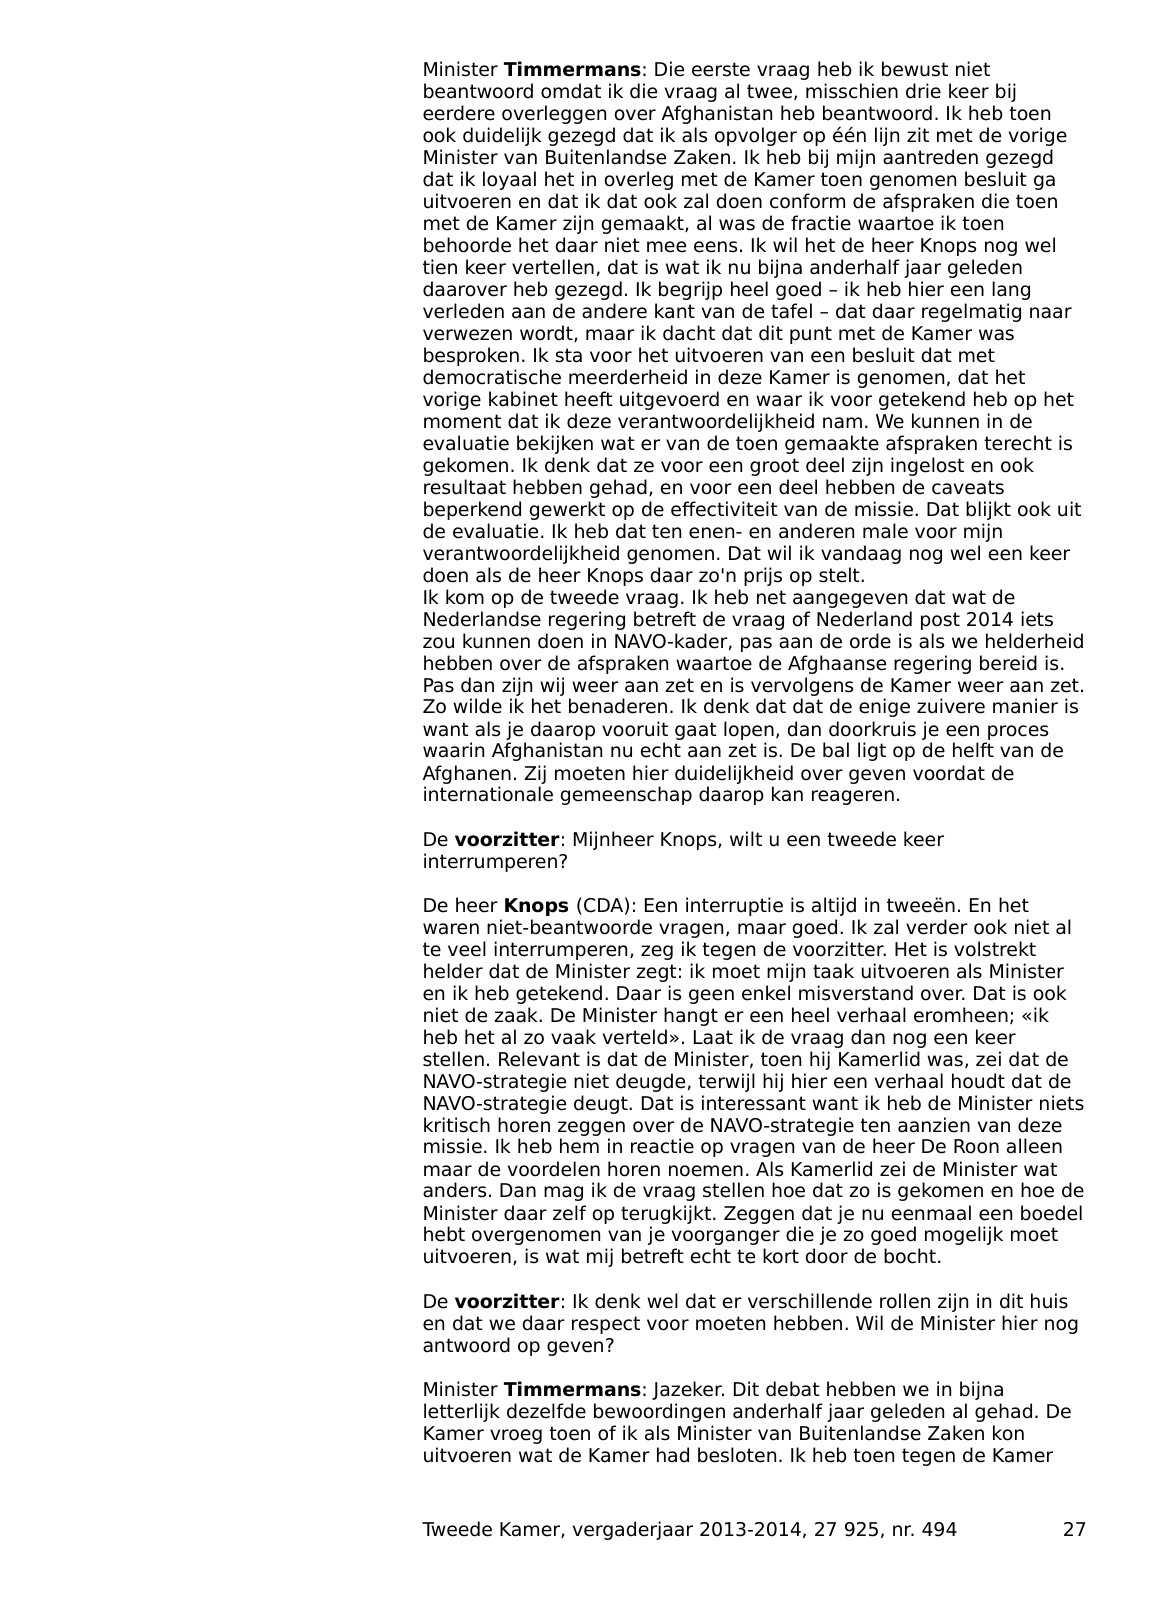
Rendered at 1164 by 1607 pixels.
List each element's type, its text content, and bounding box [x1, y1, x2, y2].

text De voorzitter: Mijnheer Knops, wilt u een tweede keer interrumperen? [422, 828, 1087, 872]
text Ik kom op de tweede vraag. Ik heb net aangegeven dat wat de Nederlandse regering betreft de vraag of Nederland post 2014 iets zou kunnen doen in NAVO-kader, pas aan de orde is als we helderheid hebben over de afspraken waartoe de Afghaanse regering bereid is. Pas dan zijn wij weer aan zet en is vervolgens de Kamer weer aan zet. Zo wilde ik het benaderen. Ik denk dat dat de enige zuivere manier is want als je daarop vooruit gaat lopen, dan doorkruis je een proces waarin Afghanistan nu echt aan zet is. De bal ligt op de helft van de Afghanen. Zij moeten hier duidelijkheid over geven voordat de internationale gemeenschap daarop kan reageren. [422, 587, 1087, 806]
text De heer Knops (CDA): Een interruptie is altijd in tweeën. En het waren niet-beantwoorde vragen, maar goed. Ik zal verder ook niet al te veel interrumperen, zeg ik tegen de voorzitter. Het is volstrekt helder dat de Minister zegt: ik moet mijn taak uitvoeren als Minister en ik heb getekend. Daar is geen enkel misverstand over. Dat is ook niet de zaak. De Minister hangt er een heel verhaal eromheen; «ik heb het al zo vaak verteld». Laat ik de vraag dan nog een keer stellen. Relevant is dat de Minister, toen hij Kamerlid was, zei dat de NAVO-strategie niet deugde, terwijl hij hier een verhaal houdt dat de NAVO-strategie deugt. Dat is interessant want ik heb de Minister niets kritisch horen zeggen over de NAVO-strategie ten aanzien van deze missie. Ik heb hem in reactie op vragen van de heer De Roon alleen maar de voordelen horen noemen. Als Kamerlid zei de Minister wat anders. Dan mag ik de vraag stellen hoe dat zo is gekomen en hoe de Minister daar zelf op terugkijkt. Zeggen dat je nu eenmaal een boedel hebt overgenomen van je voorganger die je zo goed mogelijk moet uitvoeren, is wat mij betreft echt te kort door de bocht. [422, 895, 1087, 1268]
text Minister Timmermans: Die eerste vraag heb ik bewust niet beantwoord omdat ik die vraag al twee, misschien drie keer bij eerdere overleggen over Afghanistan heb beantwoord. Ik heb toen ook duidelijk gezegd dat ik als opvolger op één lijn zit met de vorige Minister van Buitenlandse Zaken. Ik heb bij mijn aantreden gezegd dat ik loyaal het in overleg met de Kamer toen genomen besluit ga uitvoeren en dat ik dat ook zal doen conform de afspraken die toen met de Kamer zijn gemaakt, al was de fractie waartoe ik toen behoorde het daar niet mee eens. Ik wil het de heer Knops nog wel tien keer vertellen, dat is wat ik nu bijna anderhalf jaar geleden daarover heb gezegd. Ik begrijp heel goed – ik heb hier een lang verleden aan de andere kant van de tafel – dat daar regelmatig naar verwezen wordt, maar ik dacht dat dit punt met de Kamer was besproken. Ik sta voor het uitvoeren van een besluit dat met democratische meerderheid in deze Kamer is genomen, dat het vorige kabinet heeft uitgevoerd en waar ik voor getekend heb op het moment dat ik deze verantwoordelijkheid nam. We kunnen in de evaluatie bekijken wat er van de toen gemaakte afspraken terecht is gekomen. Ik denk dat ze voor een groot deel zijn ingelost en ook resultaat hebben gehad, en voor een deel hebben de caveats beperkend gewerkt op de effectiviteit van de missie. Dat blijkt ook uit de evaluatie. Ik heb dat ten enen- en anderen male voor mijn verantwoordelijkheid genomen. Dat wil ik vandaag nog wel een keer doen als de heer Knops daar zo'n prijs op stelt. [422, 59, 1087, 587]
text De voorzitter: Ik denk wel dat er verschillende rollen zijn in dit huis en dat we daar respect voor moeten hebben. Wil de Minister hier nog antwoord op geven? [422, 1291, 1087, 1356]
text Minister Timmermans: Jazeker. Dit debat hebben we in bijna letterlijk dezelfde bewoordingen anderhalf jaar geleden al gehad. De Kamer vroeg toen of ik als Minister van Buitenlandse Zaken kon uitvoeren wat de Kamer had besloten. Ik heb toen tegen de Kamer [422, 1379, 1087, 1467]
